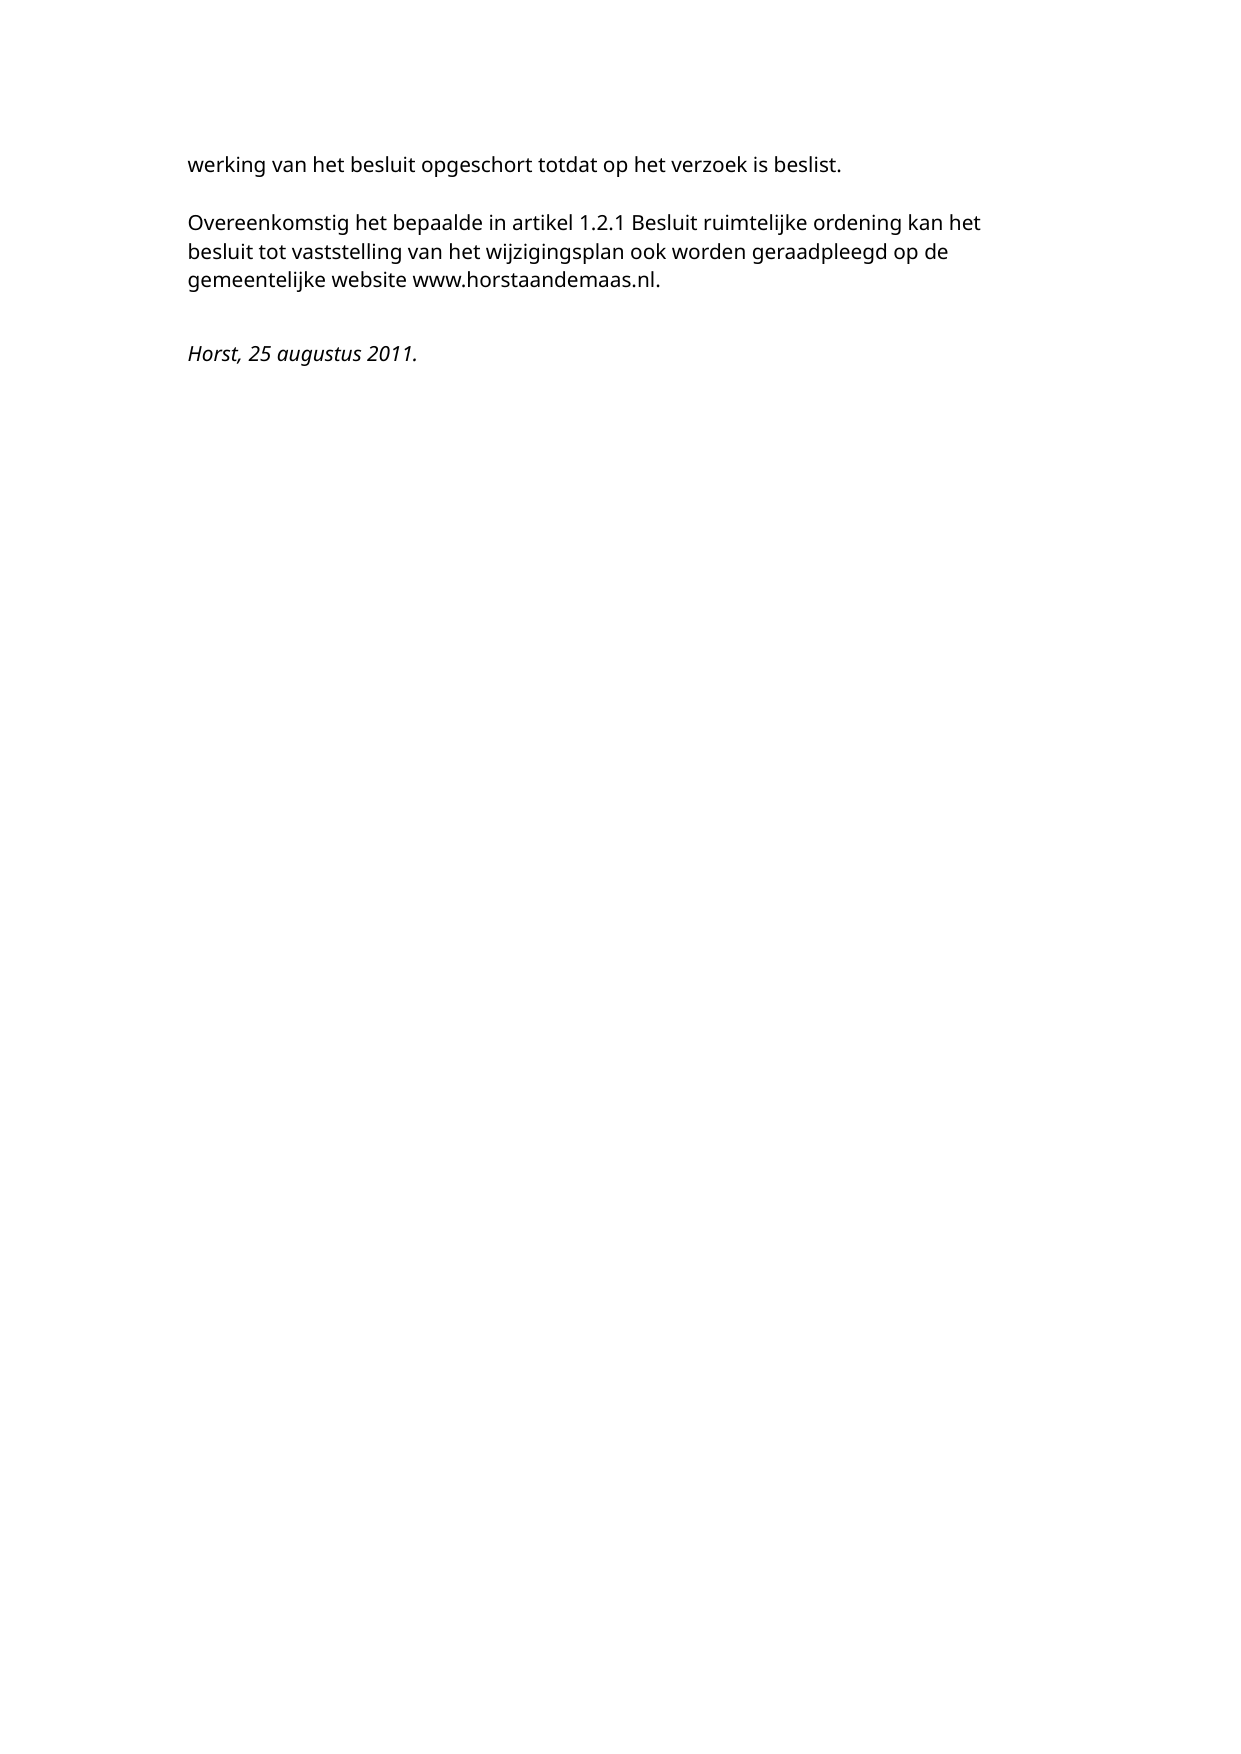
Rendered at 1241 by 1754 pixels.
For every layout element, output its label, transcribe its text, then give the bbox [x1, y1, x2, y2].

text Horst, 25 augustus 2011. [187, 339, 1053, 367]
text werking van het besluit opgeschort totdat op het verzoek is beslist. [187, 150, 1053, 178]
text Overeenkomstig het bepaalde in artikel 1.2.1 Besluit ruimtelijke ordening kan het besluit tot vaststelling van het wijzigingsplan ook worden geraadpleegd op de gemeentelijke website www.horstaandemaas.nl. [187, 208, 1053, 294]
